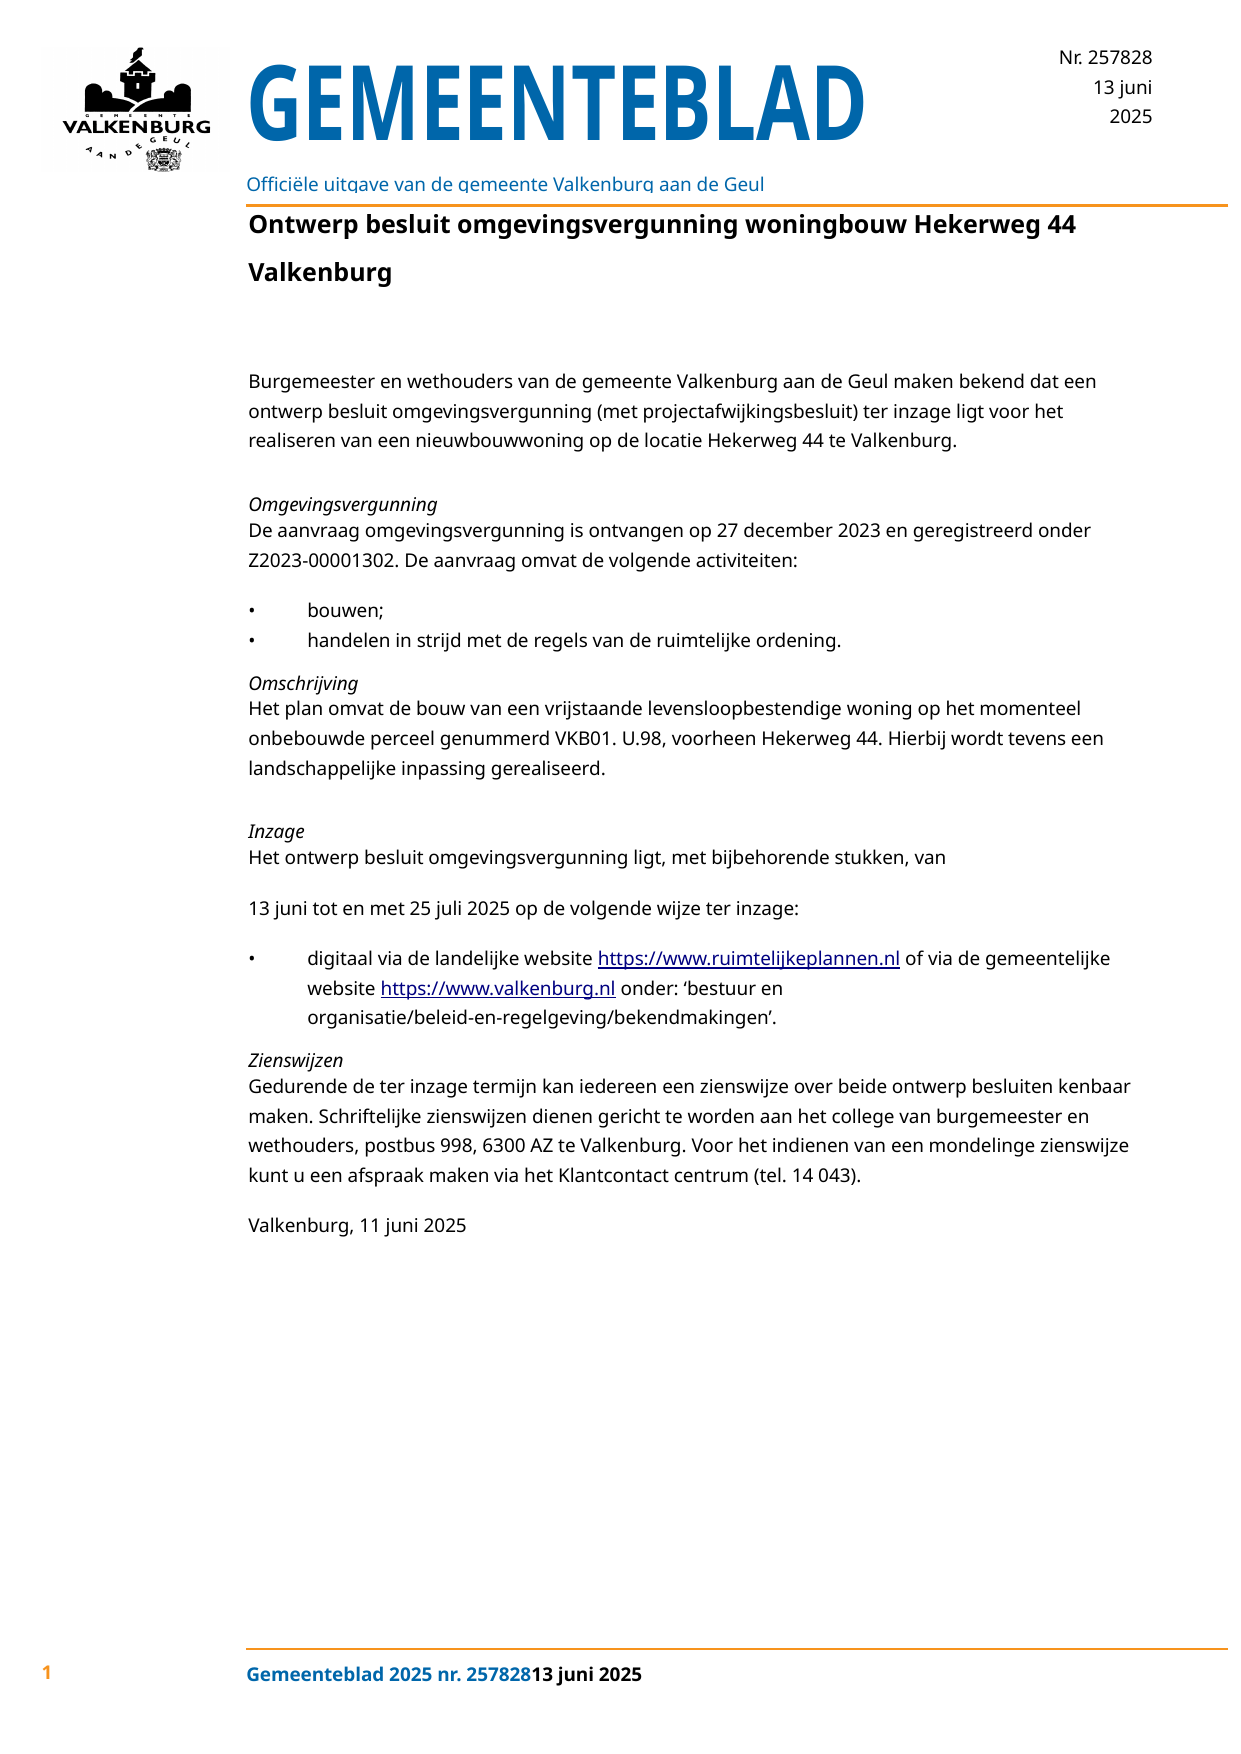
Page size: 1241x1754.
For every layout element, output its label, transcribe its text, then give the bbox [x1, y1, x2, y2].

text Ontwerp besluit omgevingsvergunning woningbouw Hekerweg 44 Valkenburg [248, 207, 1152, 288]
picture [41, 47, 231, 172]
text Inzage [248, 819, 1152, 844]
list handelen in strijd met de regels van de ruimtelijke ordening. [248, 627, 1152, 652]
text Gedurende de ter inzage termijn kan iedereen een zienswijze over beide ontwerp besluiten kenbaar maken. Schriftelijke zienswijzen dienen gericht te worden aan het college van burgemeester en wethouders, postbus 998, 6300 AZ te Valkenburg. Voor het indienen van een mondelinge zienswijze kunt u een afspraak maken via het Klantcontact centrum (tel. 14 043). [248, 1073, 1152, 1188]
text Omschrijving [248, 670, 1152, 696]
text Zienswijzen [248, 1048, 1152, 1073]
list digitaal via de landelijke website https://www.ruimtelijkeplannen.nl of via de gemeentelijke website https://www.valkenburg.nl onder: ‘bestuur en organisatie/beleid-en-regelgeving/bekendmakingen’. [248, 945, 1152, 1030]
text Het plan omvat de bouw van een vrijstaande levensloopbestendige woning op het momenteel onbebouwde perceel genummerd VKB01. U.98, voorheen Hekerweg 44. Hierbij wordt tevens een landschappelijke inpassing gerealiseerd. [248, 696, 1152, 781]
text Het ontwerp besluit omgevingsvergunning ligt, met bijbehorende stukken, van [248, 844, 1152, 870]
text 13 juni tot en met 25 juli 2025 op de volgende wijze ter inzage: [248, 895, 1152, 921]
text Omgevingsvergunning [248, 491, 1152, 517]
list bouwen; [248, 597, 1152, 623]
text Burgemeester en wethouders van de gemeente Valkenburg aan de Geul maken bekend dat een ontwerp besluit omgevingsvergunning (met projectafwijkingsbesluit) ter inzage ligt voor het realiseren van een nieuwbouwwoning op de locatie Hekerweg 44 te Valkenburg. [248, 368, 1152, 453]
text De aanvraag omgevingsvergunning is ontvangen op 27 december 2023 en geregistreerd onder Z2023-00001302. De aanvraag omvat de volgende activiteiten: [248, 517, 1152, 572]
text Valkenburg, 11 juni 2025 [248, 1212, 1152, 1238]
